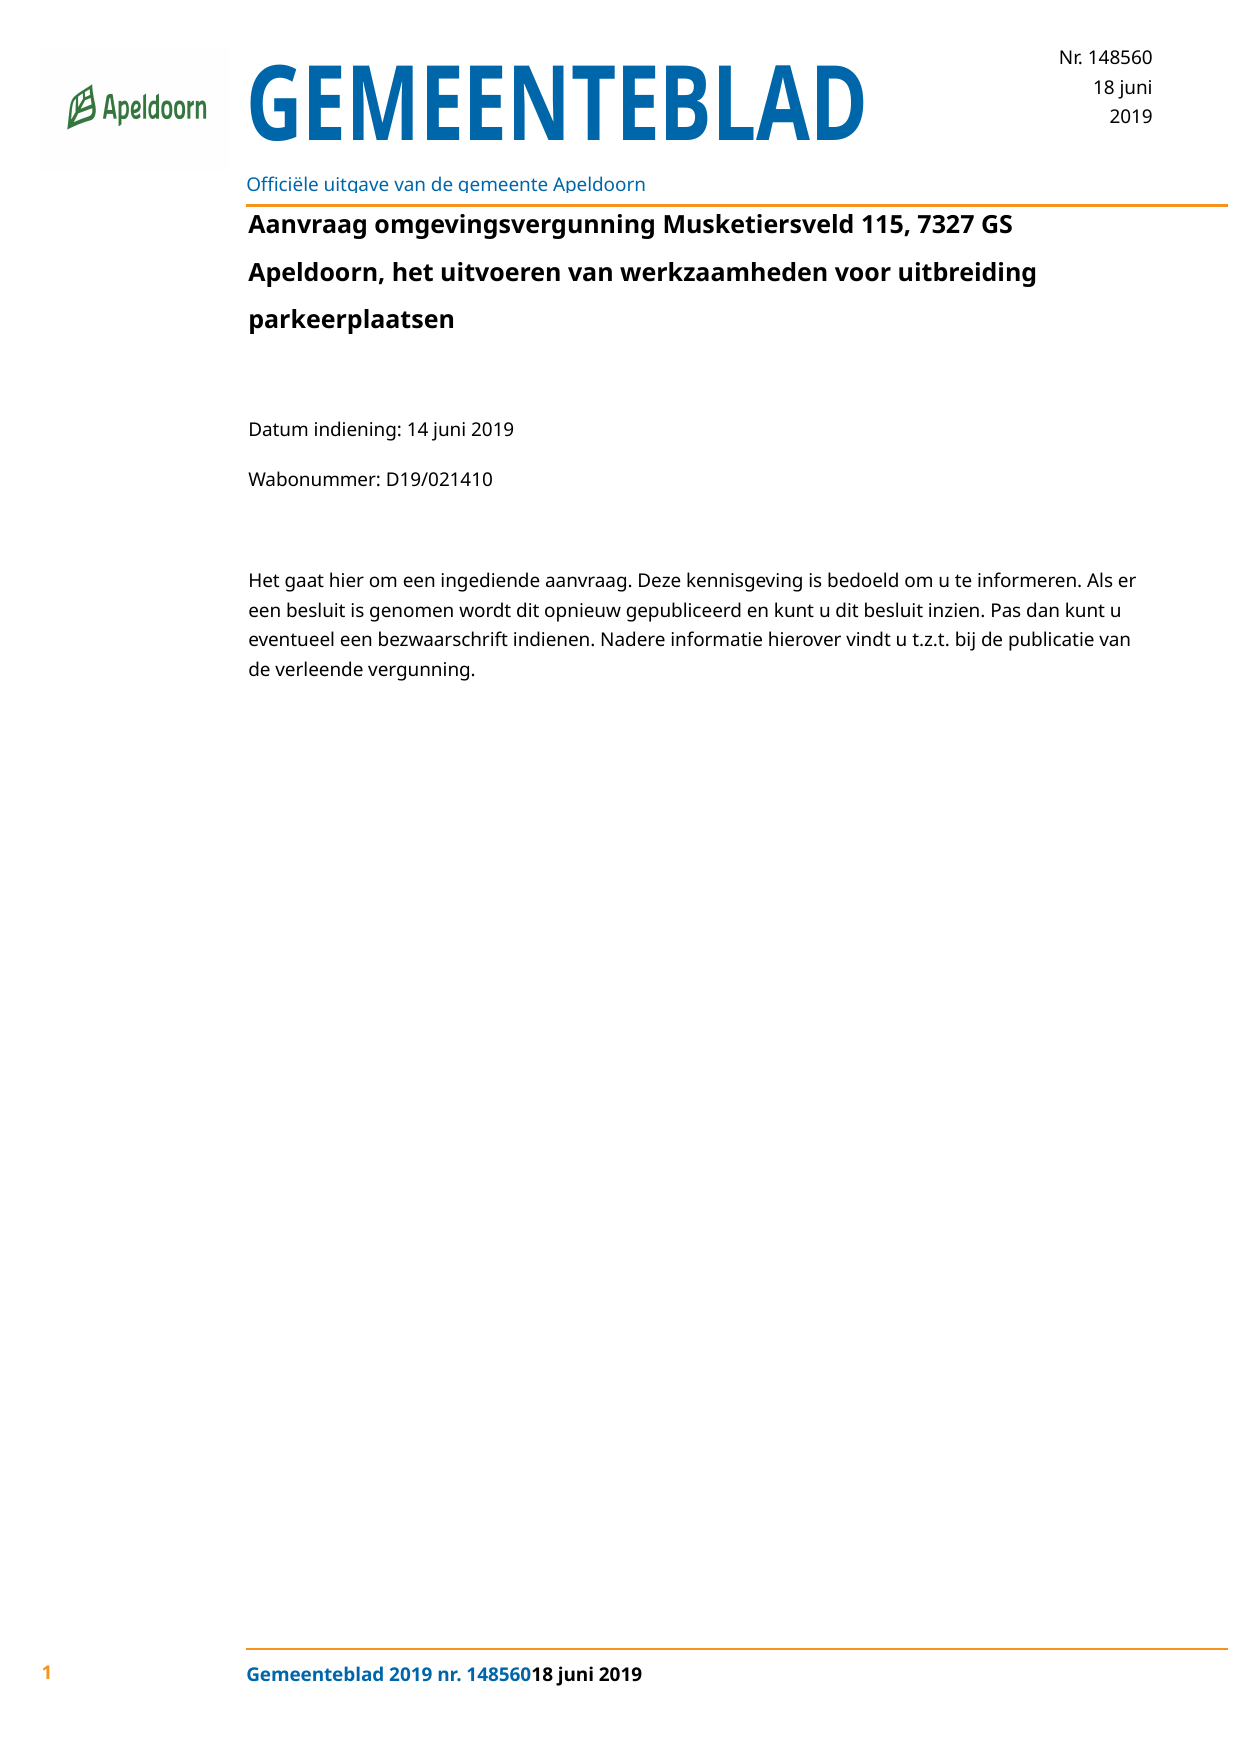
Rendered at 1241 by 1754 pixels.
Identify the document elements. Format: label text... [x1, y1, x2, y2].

text Datum indiening: 14 juni 2019 [248, 416, 1152, 442]
text Wabonummer: D19/021410 [248, 466, 1152, 492]
picture [41, 47, 231, 172]
text Het gaat hier om een ingediende aanvraag. Deze kennisgeving is bedoeld om u te informeren. Als er een besluit is genomen wordt dit opnieuw gepubliceerd en kunt u dit besluit inzien. Pas dan kunt u eventueel een bezwaarschrift indienen. Nadere informatie hierover vindt u t.z.t. bij de publicatie van de verleende vergunning. [248, 567, 1152, 682]
text Aanvraag omgevingsvergunning Musketiersveld 115, 7327 GS Apeldoorn, het uitvoeren van werkzaamheden voor uitbreiding parkeerplaatsen [248, 207, 1152, 336]
